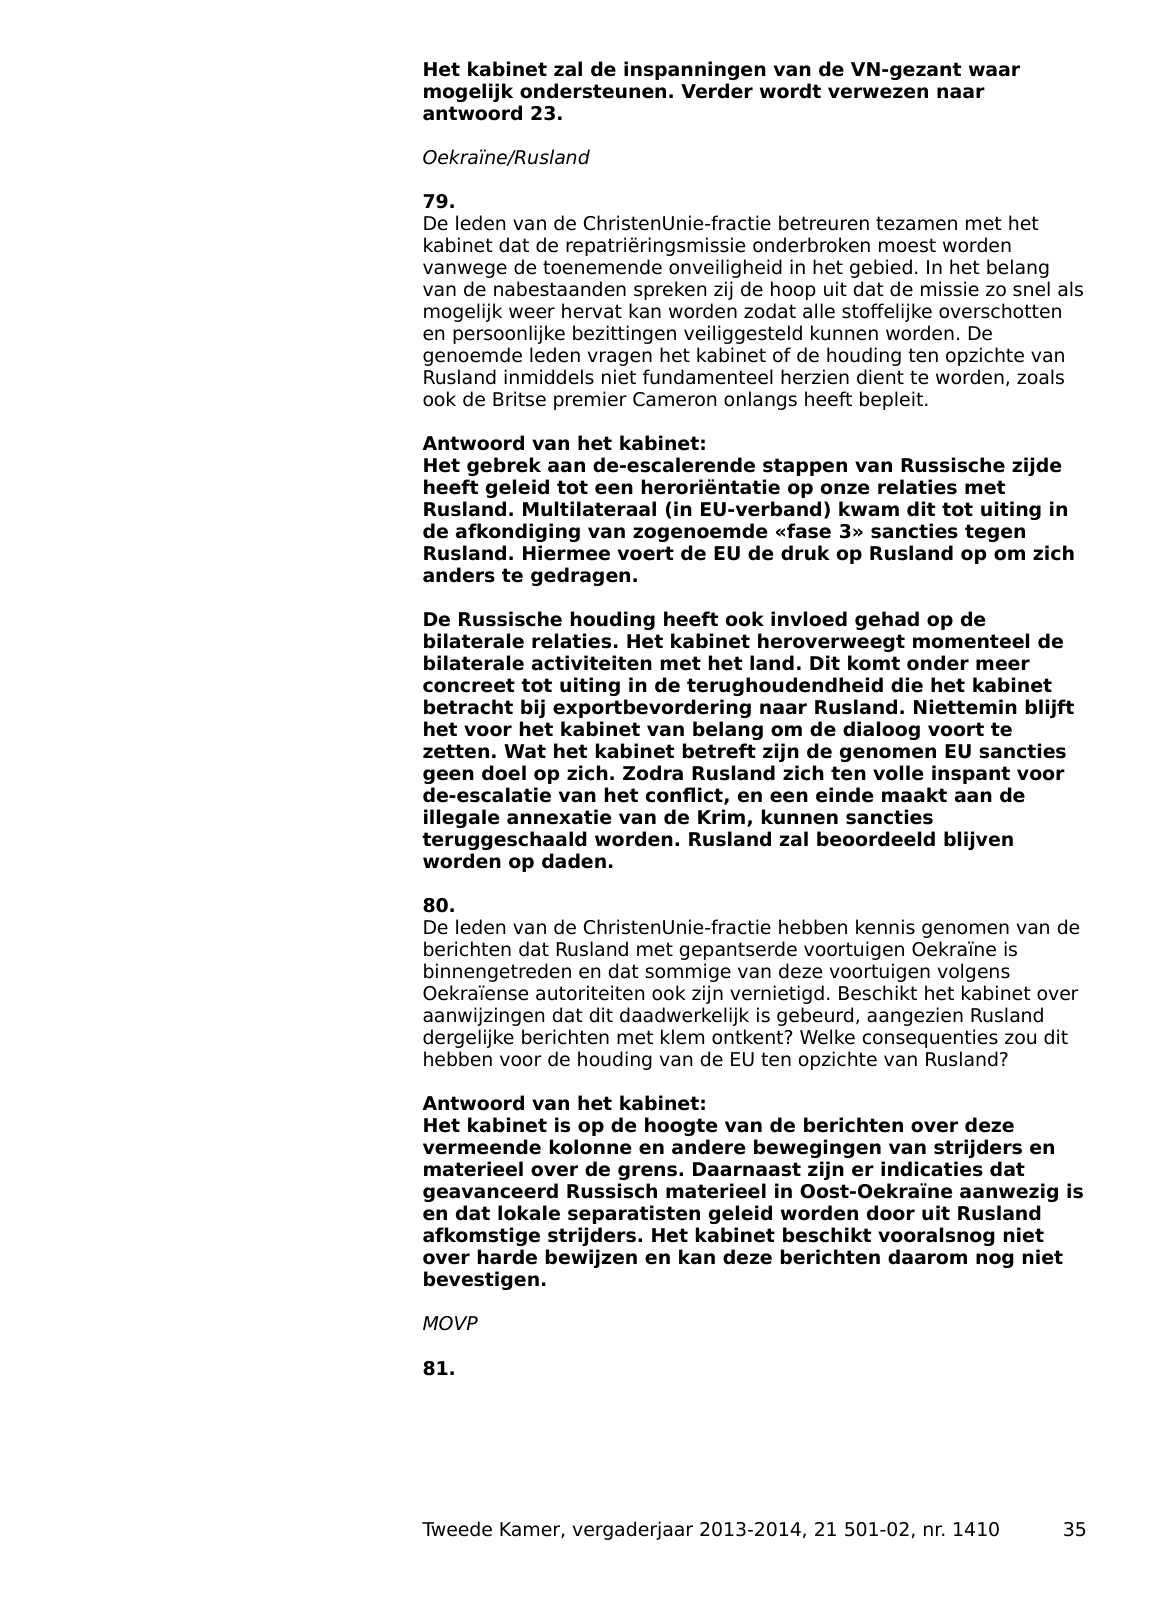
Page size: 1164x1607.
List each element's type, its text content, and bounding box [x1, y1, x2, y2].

subtitle MOVP [422, 1313, 1087, 1335]
text Het gebrek aan de-escalerende stappen van Russische zijde heeft geleid tot een heroriëntatie op onze relaties met Rusland. Multilateraal (in EU-verband) kwam dit tot uiting in de afkondiging van zogenoemde «fase 3» sancties tegen Rusland. Hiermee voert de EU de druk op Rusland op om zich anders te gedragen. [422, 455, 1087, 587]
text Het kabinet zal de inspanningen van de VN-gezant waar mogelijk ondersteunen. Verder wordt verwezen naar antwoord 23. [422, 59, 1087, 125]
text De Russische houding heeft ook invloed gehad op de bilaterale relaties. Het kabinet heroverweegt momenteel de bilaterale activiteiten met het land. Dit komt onder meer concreet tot uiting in de terughoudendheid die het kabinet betracht bij exportbevordering naar Rusland. Niettemin blijft het voor het kabinet van belang om de dialoog voort te zetten. Wat het kabinet betreft zijn de genomen EU sancties geen doel op zich. Zodra Rusland zich ten volle inspant voor de-escalatie van het conflict, en een einde maakt aan de illegale annexatie van de Krim, kunnen sancties teruggeschaald worden. Rusland zal beoordeeld blijven worden op daden. [422, 609, 1087, 873]
text Antwoord van het kabinet: [422, 433, 1087, 455]
text Antwoord van het kabinet: [422, 1093, 1087, 1115]
text 79. [422, 191, 1087, 213]
text 81. [422, 1357, 1087, 1379]
text Het kabinet is op de hoogte van de berichten over deze vermeende kolonne en andere bewegingen van strijders en materieel over de grens. Daarnaast zijn er indicaties dat geavanceerd Russisch materieel in Oost-Oekraïne aanwezig is en dat lokale separatisten geleid worden door uit Rusland afkomstige strijders. Het kabinet beschikt vooralsnog niet over harde bewijzen en kan deze berichten daarom nog niet bevestigen. [422, 1115, 1087, 1291]
text 80. [422, 895, 1087, 917]
subtitle Oekraïne/Rusland [422, 147, 1087, 169]
text De leden van de ChristenUnie-fractie hebben kennis genomen van de berichten dat Rusland met gepantserde voortuigen Oekraïne is binnengetreden en dat sommige van deze voortuigen volgens Oekraïense autoriteiten ook zijn vernietigd. Beschikt het kabinet over aanwijzingen dat dit daadwerkelijk is gebeurd, aangezien Rusland dergelijke berichten met klem ontkent? Welke consequenties zou dit hebben voor de houding van de EU ten opzichte van Rusland? [422, 917, 1087, 1071]
text De leden van de ChristenUnie-fractie betreuren tezamen met het kabinet dat de repatriëringsmissie onderbroken moest worden vanwege de toenemende onveiligheid in het gebied. In het belang van de nabestaanden spreken zij de hoop uit dat de missie zo snel als mogelijk weer hervat kan worden zodat alle stoffelijke overschotten en persoonlijke bezittingen veiliggesteld kunnen worden. De genoemde leden vragen het kabinet of de houding ten opzichte van Rusland inmiddels niet fundamenteel herzien dient te worden, zoals ook de Britse premier Cameron onlangs heeft bepleit. [422, 213, 1087, 411]
